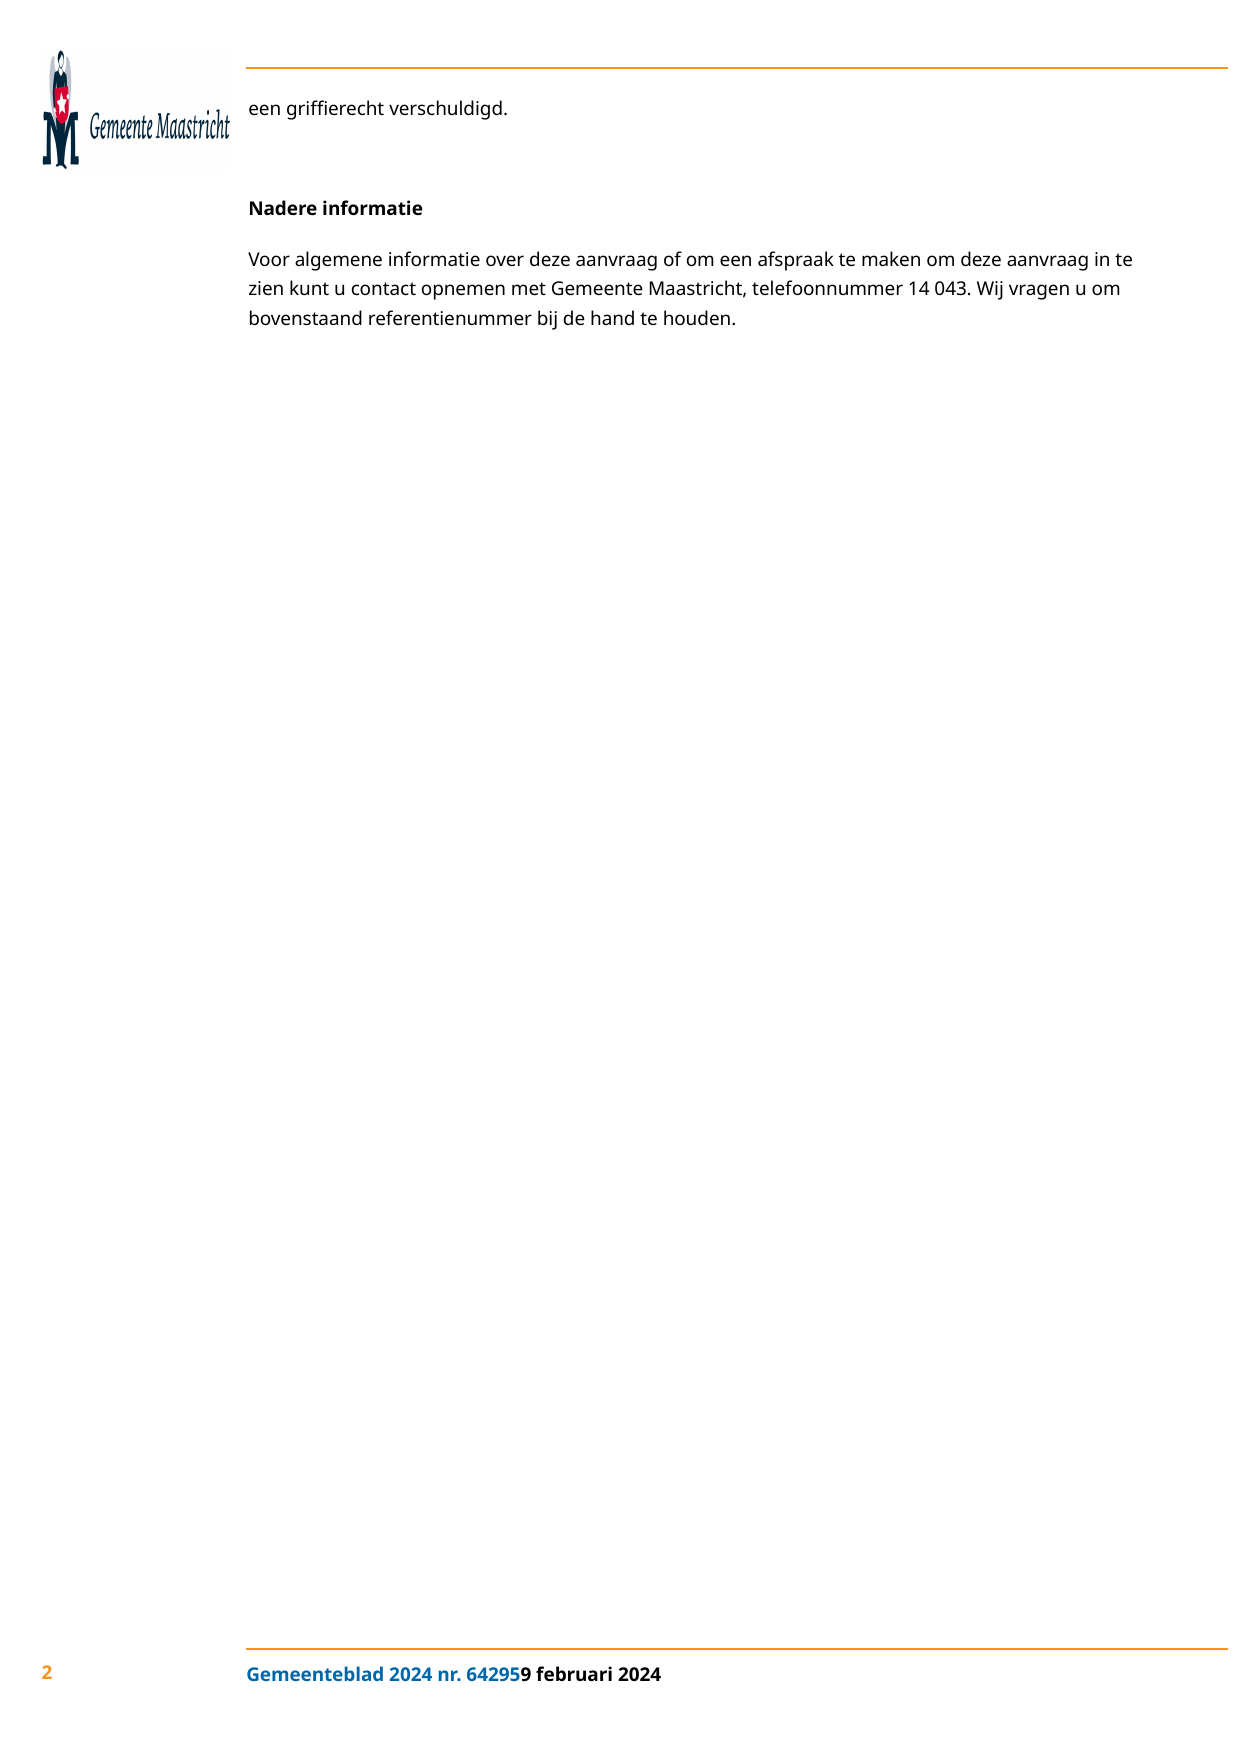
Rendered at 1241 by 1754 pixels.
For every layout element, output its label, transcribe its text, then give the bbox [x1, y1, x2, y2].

text Voor algemene informatie over deze aanvraag of om een afspraak te maken om deze aanvraag in te zien kunt u contact opnemen met Gemeente Maastricht, telefoonnummer 14 043. Wij vragen u om bovenstaand referentienummer bij de hand te houden. [248, 246, 1152, 331]
text Nadere informatie [248, 196, 1152, 221]
picture [41, 47, 231, 172]
text een griffierecht verschuldigd. [248, 95, 1152, 121]
